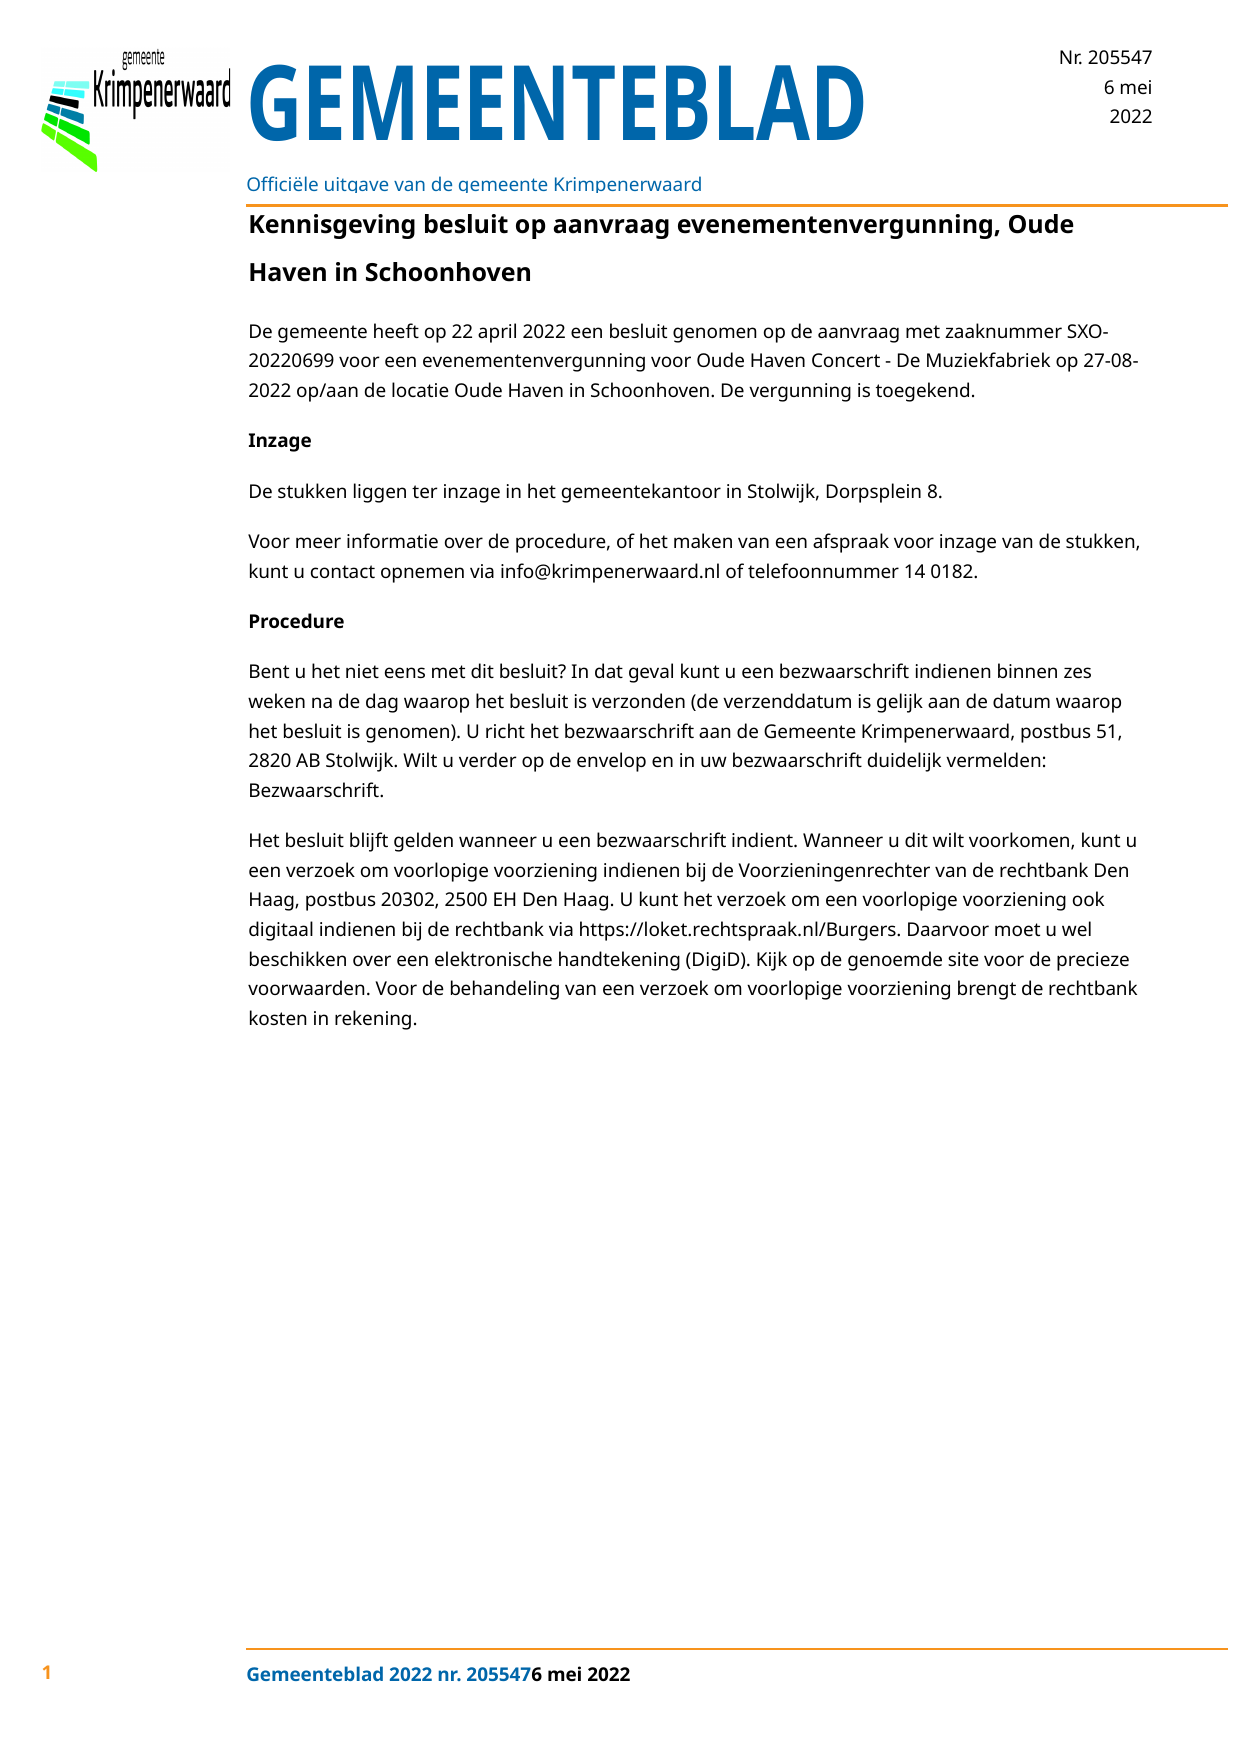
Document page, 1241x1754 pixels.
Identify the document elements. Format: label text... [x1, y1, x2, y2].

picture [41, 47, 231, 172]
text Voor meer informatie over de procedure, of het maken van een afspraak voor inzage van de stukken, kunt u contact opnemen via info@krimpenerwaard.nl of telefoonnummer 14 0182. [248, 528, 1152, 584]
text Procedure [248, 608, 1152, 634]
text De stukken liggen ter inzage in het gemeentekantoor in Stolwijk, Dorpsplein 8. [248, 478, 1152, 504]
text Bent u het niet eens met dit besluit? In dat geval kunt u een bezwaarschrift indienen binnen zes weken na de dag waarop het besluit is verzonden (de verzenddatum is gelijk aan de datum waarop het besluit is genomen). U richt het bezwaarschrift aan de Gemeente Krimpenerwaard, postbus 51, 2820 AB Stolwijk. Wilt u verder op de envelop en in uw bezwaarschrift duidelijk vermelden: Bezwaarschrift. [248, 659, 1152, 803]
text Kennisgeving besluit op aanvraag evenementenvergunning, Oude Haven in Schoonhoven [248, 207, 1152, 288]
text Het besluit blijft gelden wanneer u een bezwaarschrift indient. Wanneer u dit wilt voorkomen, kunt u een verzoek om voorlopige voorziening indienen bij de Voorzieningenrechter van de rechtbank Den Haag, postbus 20302, 2500 EH Den Haag. U kunt het verzoek om een voorlopige voorziening ook digitaal indienen bij de rechtbank via https://loket.rechtspraak.nl/Burgers. Daarvoor moet u wel beschikken over een elektronische handtekening (DigiD). Kijk op de genoemde site voor de precieze voorwaarden. Voor de behandeling van een verzoek om voorlopige voorziening brengt de rechtbank kosten in rekening. [248, 827, 1152, 1031]
text Inzage [248, 427, 1152, 453]
text De gemeente heeft op 22 april 2022 een besluit genomen op de aanvraag met zaaknummer SXO-20220699 voor een evenementenvergunning voor Oude Haven Concert - De Muziekfabriek op 27-08-2022 op/aan de locatie Oude Haven in Schoonhoven. De vergunning is toegekend. [248, 318, 1152, 403]
